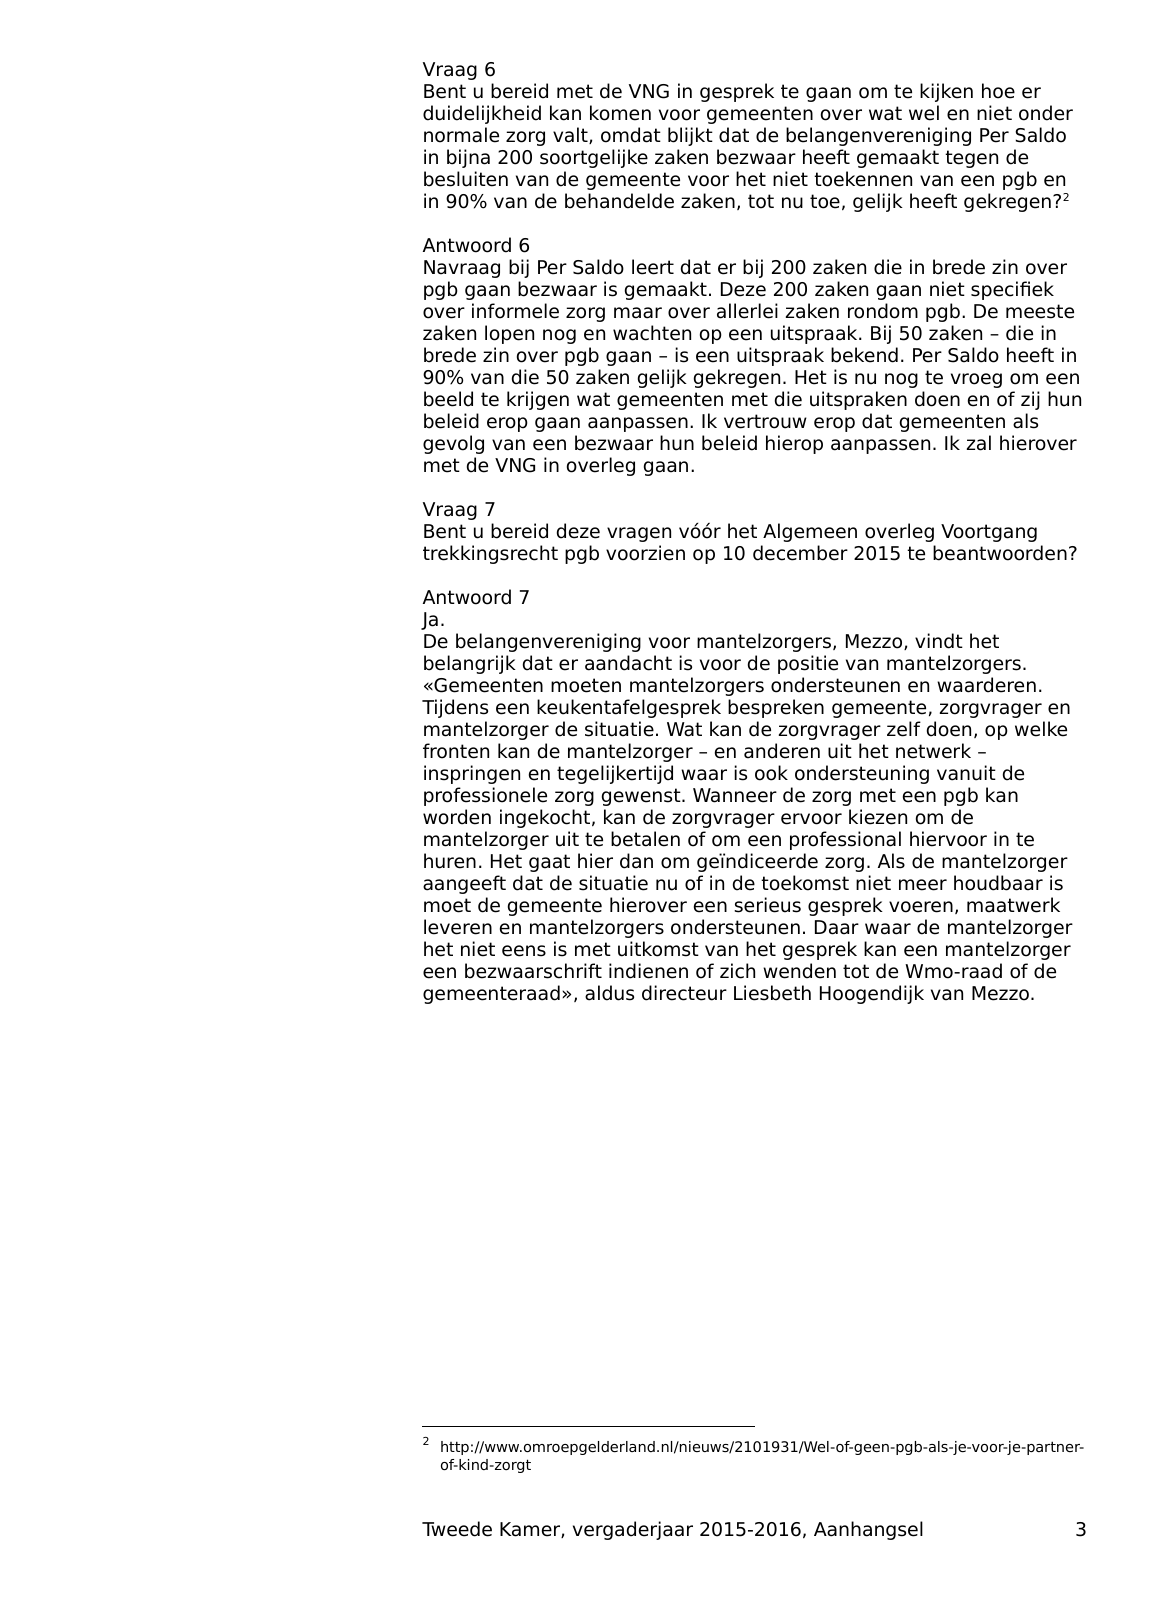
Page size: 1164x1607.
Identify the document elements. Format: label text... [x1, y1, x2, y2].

text Bent u bereid met de VNG in gesprek te gaan om te kijken hoe er duidelijkheid kan komen voor gemeenten over wat wel en niet onder normale zorg valt, omdat blijkt dat de belangenvereniging Per Saldo in bijna 200 soortgelijke zaken bezwaar heeft gemaakt tegen de besluiten van de gemeente voor het niet toekennen van een pgb en in 90% van de behandelde zaken, tot nu toe, gelijk heeft gekregen? [422, 81, 1087, 213]
text Antwoord 7 [422, 587, 1087, 609]
text Vraag 7 [422, 499, 1087, 521]
text Navraag bij Per Saldo leert dat er bij 200 zaken die in brede zin over pgb gaan bezwaar is gemaakt. Deze 200 zaken gaan niet specifiek over informele zorg maar over allerlei zaken rondom pgb. De meeste zaken lopen nog en wachten op een uitspraak. Bij 50 zaken – die in brede zin over pgb gaan – is een uitspraak bekend. Per Saldo heeft in 90% van die 50 zaken gelijk gekregen. Het is nu nog te vroeg om een beeld te krijgen wat gemeenten met die uitspraken doen en of zij hun beleid erop gaan aanpassen. Ik vertrouw erop dat gemeenten als gevolg van een bezwaar hun beleid hierop aanpassen. Ik zal hierover met de VNG in overleg gaan. [422, 257, 1087, 477]
text http://www.omroepgelderland.nl/nieuws/2101931/Wel-of-geen-pgb-als-je-voor-je-partner-of-kind-zorgt [422, 1435, 1087, 1474]
text Vraag 6 [422, 59, 1087, 81]
text Bent u bereid deze vragen vóór het Algemeen overleg Voortgang trekkingsrecht pgb voorzien op 10 december 2015 te beantwoorden? [422, 521, 1087, 565]
text De belangenvereniging voor mantelzorgers, Mezzo, vindt het belangrijk dat er aandacht is voor de positie van mantelzorgers. «Gemeenten moeten mantelzorgers ondersteunen en waarderen. Tijdens een keukentafelgesprek bespreken gemeente, zorgvrager en mantelzorger de situatie. Wat kan de zorgvrager zelf doen, op welke fronten kan de mantelzorger – en anderen uit het netwerk – inspringen en tegelijkertijd waar is ook ondersteuning vanuit de professionele zorg gewenst. Wanneer de zorg met een pgb kan worden ingekocht, kan de zorgvrager ervoor kiezen om de mantelzorger uit te betalen of om een professional hiervoor in te huren. Het gaat hier dan om geïndiceerde zorg. Als de mantelzorger aangeeft dat de situatie nu of in de toekomst niet meer houdbaar is moet de gemeente hierover een serieus gesprek voeren, maatwerk leveren en mantelzorgers ondersteunen. Daar waar de mantelzorger het niet eens is met uitkomst van het gesprek kan een mantelzorger een bezwaarschrift indienen of zich wenden tot de Wmo-raad of de gemeenteraad», aldus directeur Liesbeth Hoogendijk van Mezzo. [422, 631, 1087, 1005]
text Ja. [422, 609, 1087, 631]
text Antwoord 6 [422, 235, 1087, 257]
